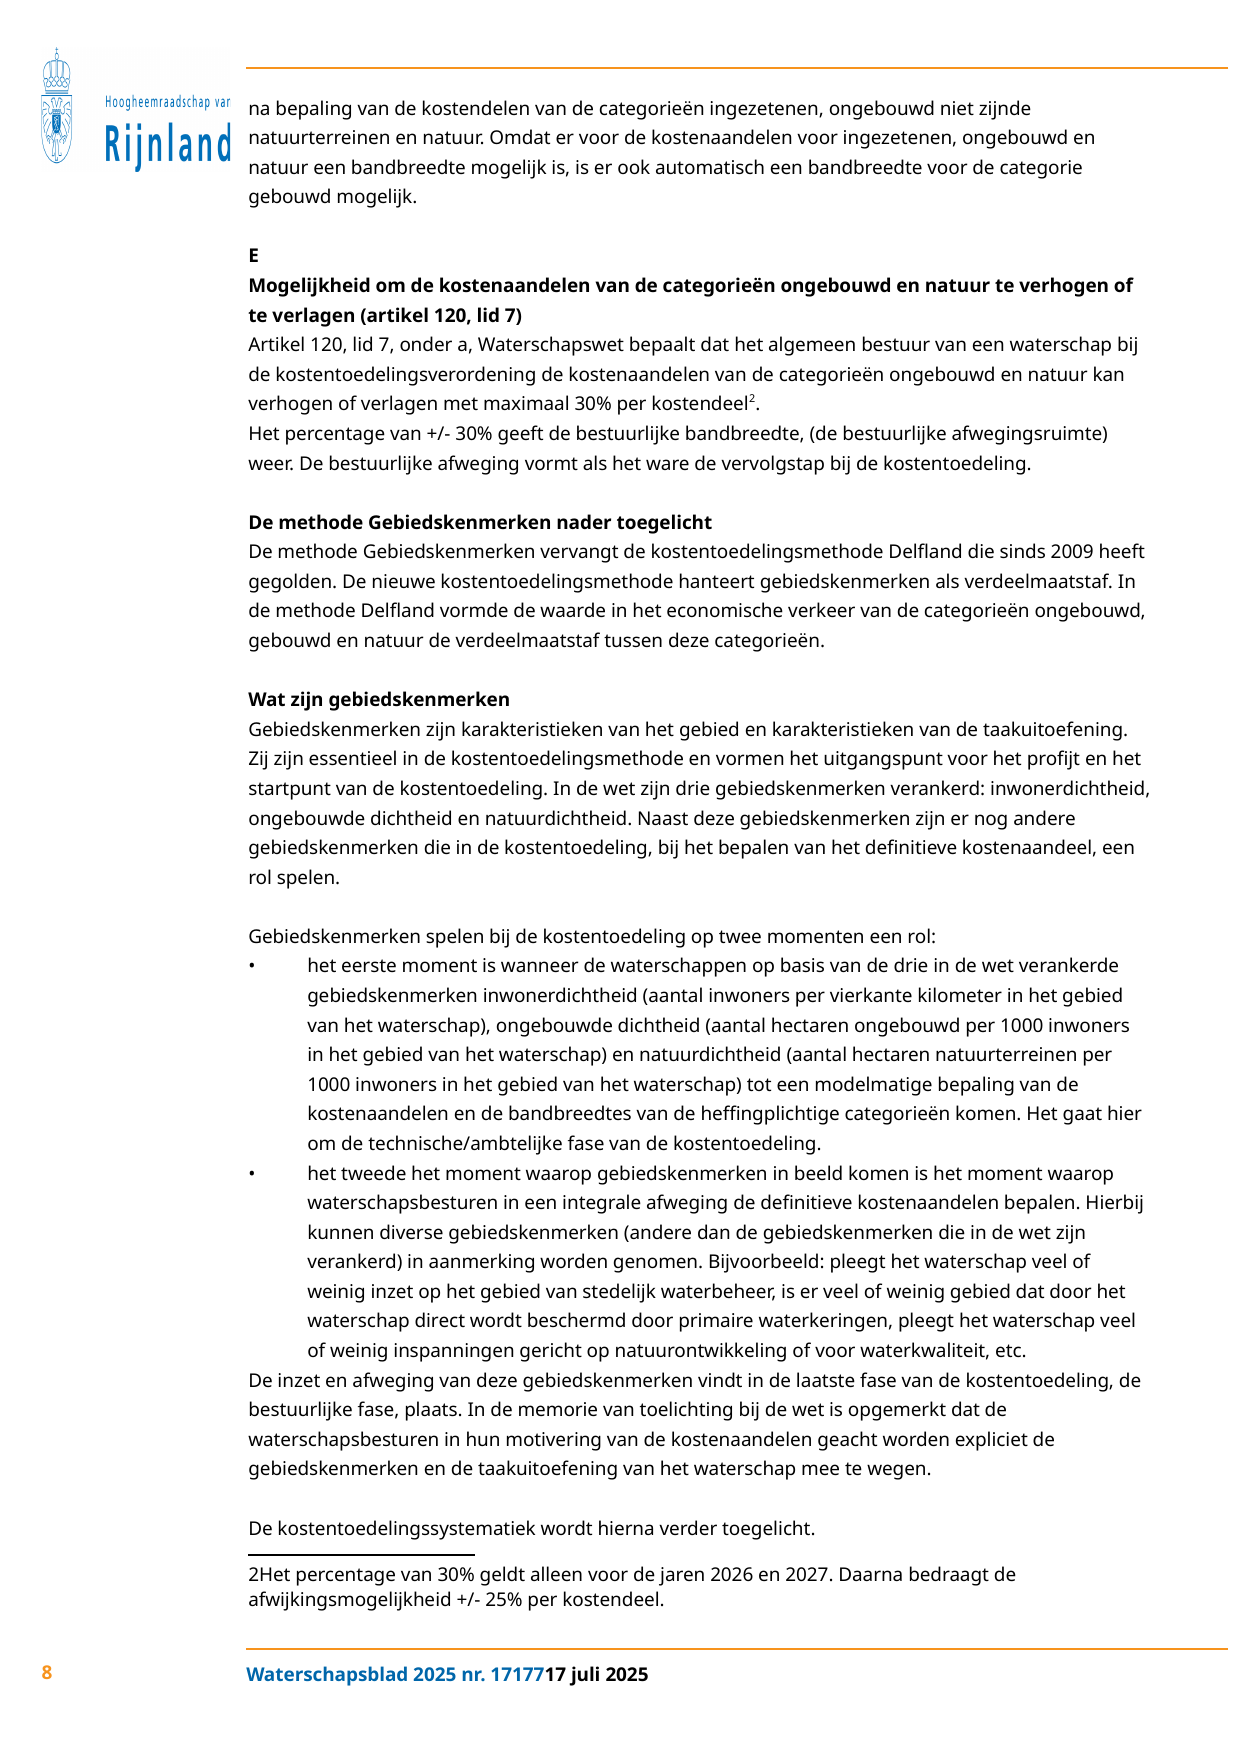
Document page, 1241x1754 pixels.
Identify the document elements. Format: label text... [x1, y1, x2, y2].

text De kostentoedelingssystematiek wordt hierna verder toegelicht. [248, 1515, 1152, 1541]
text Wat zijn gebiedskenmerken [248, 686, 1152, 712]
text na bepaling van de kostendelen van de categorieën ingezetenen, ongebouwd niet zijnde natuurterreinen en natuur. Omdat er voor de kostenaandelen voor ingezetenen, ongebouwd en natuur een bandbreedte mogelijk is, is er ook automatisch een bandbreedte voor de categorie gebouwd mogelijk. [248, 95, 1152, 209]
text De methode Gebiedskenmerken nader toegelicht [248, 509, 1152, 535]
text De methode Gebiedskenmerken vervangt de kostentoedelingsmethode Delfland die sinds 2009 heeft gegolden. De nieuwe kostentoedelingsmethode hanteert gebiedskenmerken als verdeelmaatstaf. In de methode Delfland vormde de waarde in het economische verkeer van de categorieën ongebouwd, gebouwd en natuur de verdeelmaatstaf tussen deze categorieën. [248, 538, 1152, 653]
text Mogelijkheid om de kostenaandelen van de categorieën ongebouwd en natuur te verhogen of te verlagen (artikel 120, lid 7) [248, 272, 1152, 328]
text Het percentage van +/- 30% geeft de bestuurlijke bandbreedte, (de bestuurlijke afwegingsruimte) weer. De bestuurlijke afweging vormt als het ware de vervolgstap bij de kostentoedeling. [248, 420, 1152, 476]
text Artikel 120, lid 7, onder a, Waterschapswet bepaalt dat het algemeen bestuur van een waterschap bij de kostentoedelingsverordening de kostenaandelen van de categorieën ongebouwd en natuur kan verhogen of verlagen met maximaal 30% per kostendeel. [248, 331, 1152, 416]
text De inzet en afweging van deze gebiedskenmerken vindt in de laatste fase van de kostentoedeling, de bestuurlijke fase, plaats. In de memorie van toelichting bij de wet is opgemerkt dat de waterschapsbesturen in hun motivering van de kostenaandelen geacht worden expliciet de gebiedskenmerken en de taakuitoefening van het waterschap mee te wegen. [248, 1367, 1152, 1481]
text Gebiedskenmerken spelen bij de kostentoedeling op twee momenten een rol: [248, 923, 1152, 949]
text Gebiedskenmerken zijn karakteristieken van het gebied en karakteristieken van de taakuitoefening. Zij zijn essentieel in de kostentoedelingsmethode en vormen het uitgangspunt voor het profijt en het startpunt van de kostentoedeling. In de wet zijn drie gebiedskenmerken verankerd: inwonerdichtheid, ongebouwde dichtheid en natuurdichtheid. Naast deze gebiedskenmerken zijn er nog andere gebiedskenmerken die in de kostentoedeling, bij het bepalen van het definitieve kostenaandeel, een rol spelen. [248, 716, 1152, 890]
list het tweede het moment waarop gebiedskenmerken in beeld komen is het moment waarop waterschapsbesturen in een integrale afweging de definitieve kostenaandelen bepalen. Hierbij kunnen diverse gebiedskenmerken (andere dan de gebiedskenmerken die in de wet zijn verankerd) in aanmerking worden genomen. Bijvoorbeeld: pleegt het waterschap veel of weinig inzet op het gebied van stedelijk waterbeheer, is er veel of weinig gebied dat door het waterschap direct wordt beschermd door primaire waterkeringen, pleegt het waterschap veel of weinig inspanningen gericht op natuurontwikkeling of voor waterkwaliteit, etc. [248, 1160, 1152, 1363]
list het eerste moment is wanneer de waterschappen op basis van de drie in de wet verankerde gebiedskenmerken inwonerdichtheid (aantal inwoners per vierkante kilometer in het gebied van het waterschap), ongebouwde dichtheid (aantal hectaren ongebouwd per 1000 inwoners in het gebied van het waterschap) en natuurdichtheid (aantal hectaren natuurterreinen per 1000 inwoners in het gebied van het waterschap) tot een modelmatige bepaling van de kostenaandelen en de bandbreedtes van de heffingplichtige categorieën komen. Het gaat hier om de technische/ambtelijke fase van de kostentoedeling. [248, 953, 1152, 1156]
text E [248, 243, 1152, 268]
picture [41, 47, 231, 172]
text Het percentage van 30% geldt alleen voor de jaren 2026 en 2027. Daarna bedraagt de afwijkingsmogelijkheid +/- 25% per kostendeel. [248, 1561, 1152, 1612]
